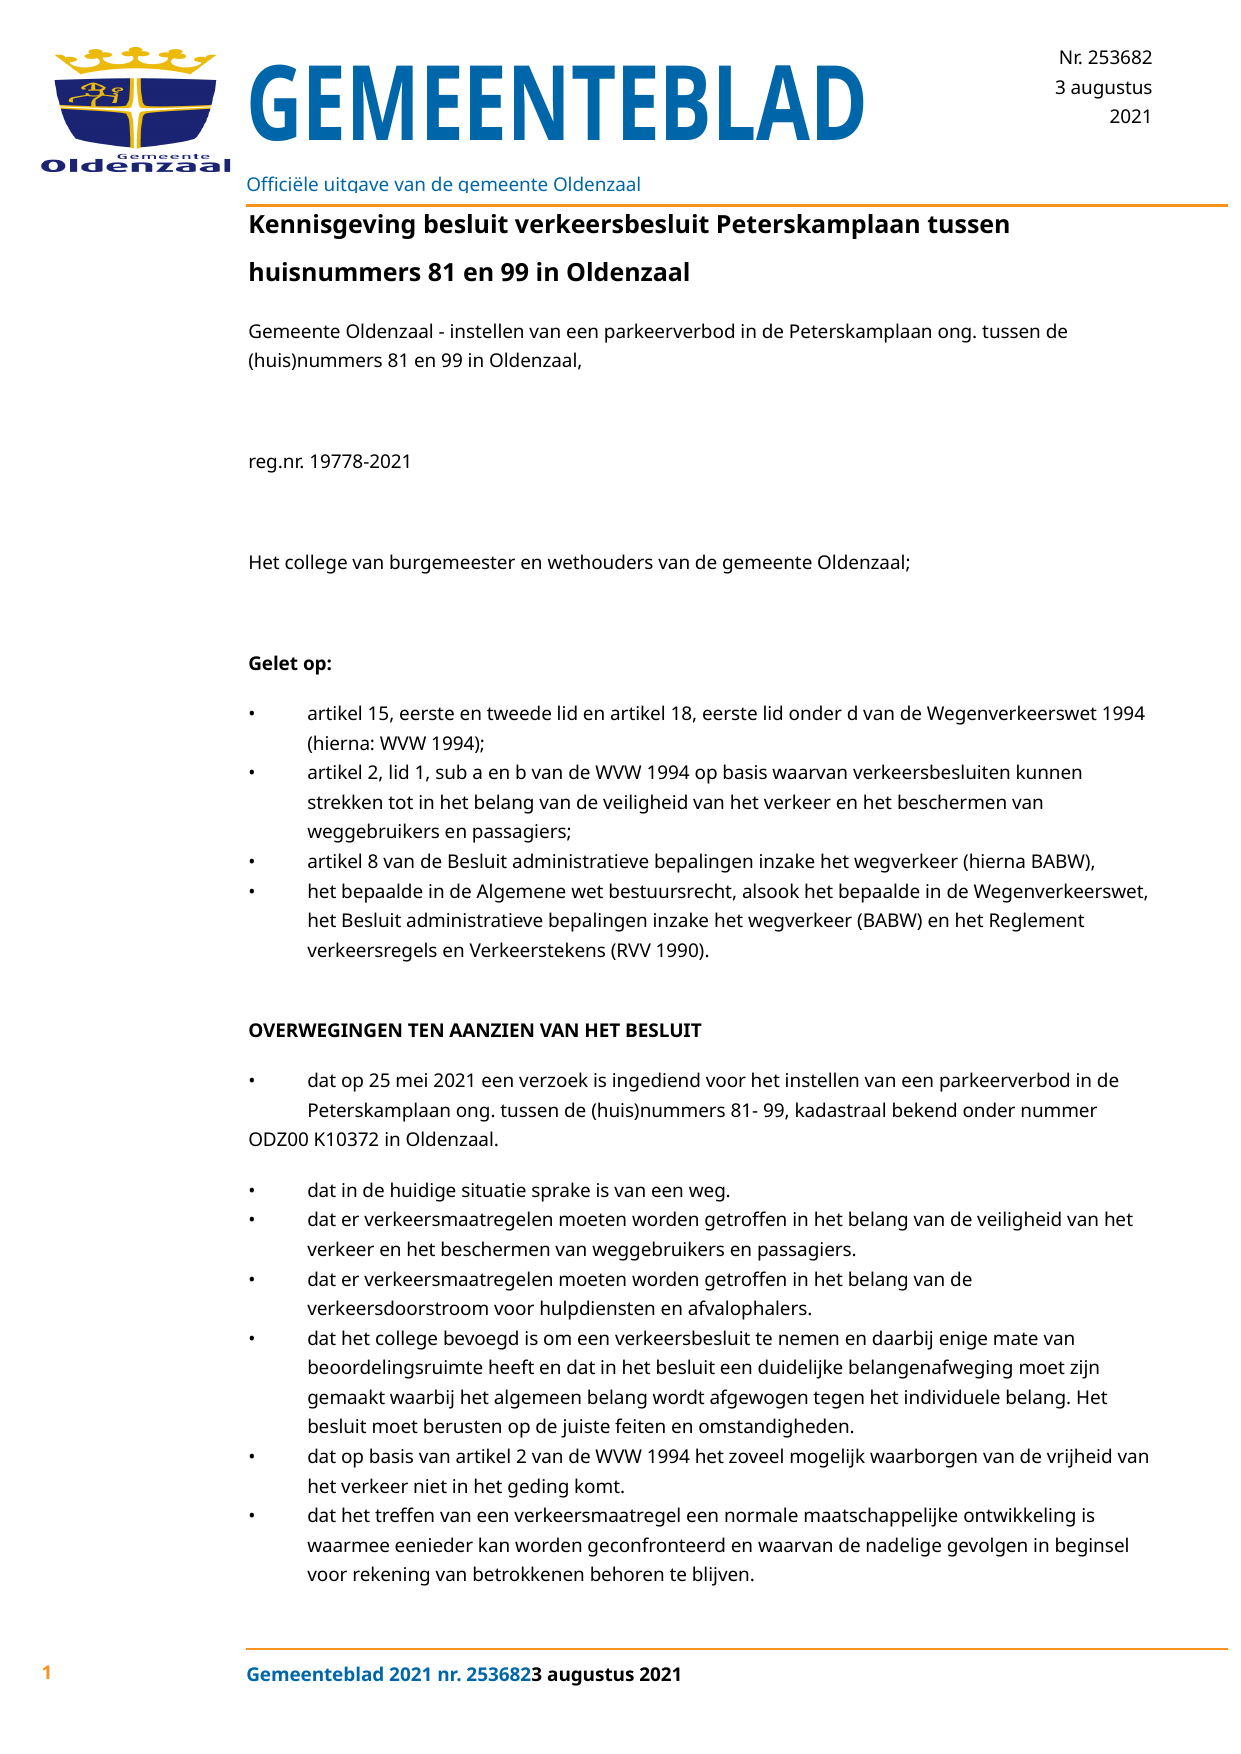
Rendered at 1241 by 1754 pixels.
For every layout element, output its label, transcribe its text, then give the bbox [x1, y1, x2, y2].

list dat in de huidige situatie sprake is van een weg. [248, 1177, 1152, 1203]
list artikel 2, lid 1, sub a en b van de WVW 1994 op basis waarvan verkeersbesluiten kunnen strekken tot in het belang van de veiligheid van het verkeer en het beschermen van weggebruikers en passagiers; [248, 759, 1152, 844]
text Gemeente Oldenzaal - instellen van een parkeerverbod in de Peterskamplaan ong. tussen de (huis)nummers 81 en 99 in Oldenzaal, [248, 318, 1152, 373]
list dat het treffen van een verkeersmaatregel een normale maatschappelijke ontwikkeling is waarmee eenieder kan worden geconfronteerd en waarvan de nadelige gevolgen in beginsel voor rekening van betrokkenen behoren te blijven. [248, 1502, 1152, 1587]
list artikel 15, eerste en tweede lid en artikel 18, eerste lid onder d van de Wegenverkeerswet 1994 (hierna: WVW 1994); [248, 700, 1152, 756]
picture [41, 47, 231, 172]
text Kennisgeving besluit verkeersbesluit Peterskamplaan tussen huisnummers 81 en 99 in Oldenzaal [248, 207, 1152, 288]
list dat er verkeersmaatregelen moeten worden getroffen in het belang van de veiligheid van het verkeer en het beschermen van weggebruikers en passagiers. [248, 1207, 1152, 1262]
list dat op basis van artikel 2 van de WVW 1994 het zoveel mogelijk waarborgen van de vrijheid van het verkeer niet in het geding komt. [248, 1443, 1152, 1499]
text ODZ00 K10372 in Oldenzaal. [248, 1127, 1152, 1152]
list dat op 25 mei 2021 een verzoek is ingediend voor het instellen van een parkeerverbod in de Peterskamplaan ong. tussen de (huis)nummers 81- 99, kadastraal bekend onder nummer [248, 1067, 1152, 1123]
list dat het college bevoegd is om een verkeersbesluit te nemen en daarbij enige mate van beoordelingsruimte heeft en dat in het besluit een duidelijke belangenafweging moet zijn gemaakt waarbij het algemeen belang wordt afgewogen tegen het individuele belang. Het besluit moet berusten op de juiste feiten en omstandigheden. [248, 1325, 1152, 1439]
list dat er verkeersmaatregelen moeten worden getroffen in het belang van de verkeersdoorstroom voor hulpdiensten en afvalophalers. [248, 1266, 1152, 1321]
list artikel 8 van de Besluit administratieve bepalingen inzake het wegverkeer (hierna BABW), [248, 848, 1152, 874]
text reg.nr. 19778-2021 [248, 448, 1152, 474]
list het bepaalde in de Algemene wet bestuursrecht, alsook het bepaalde in de Wegenverkeerswet, het Besluit administratieve bepalingen inzake het wegverkeer (BABW) en het Reglement verkeersregels en Verkeerstekens (RVV 1990). [248, 878, 1152, 963]
text OVERWEGINGEN TEN AANZIEN VAN HET BESLUIT [248, 1017, 1152, 1043]
text Gelet op: [248, 650, 1152, 676]
text Het college van burgemeester en wethouders van de gemeente Oldenzaal; [248, 549, 1152, 575]
